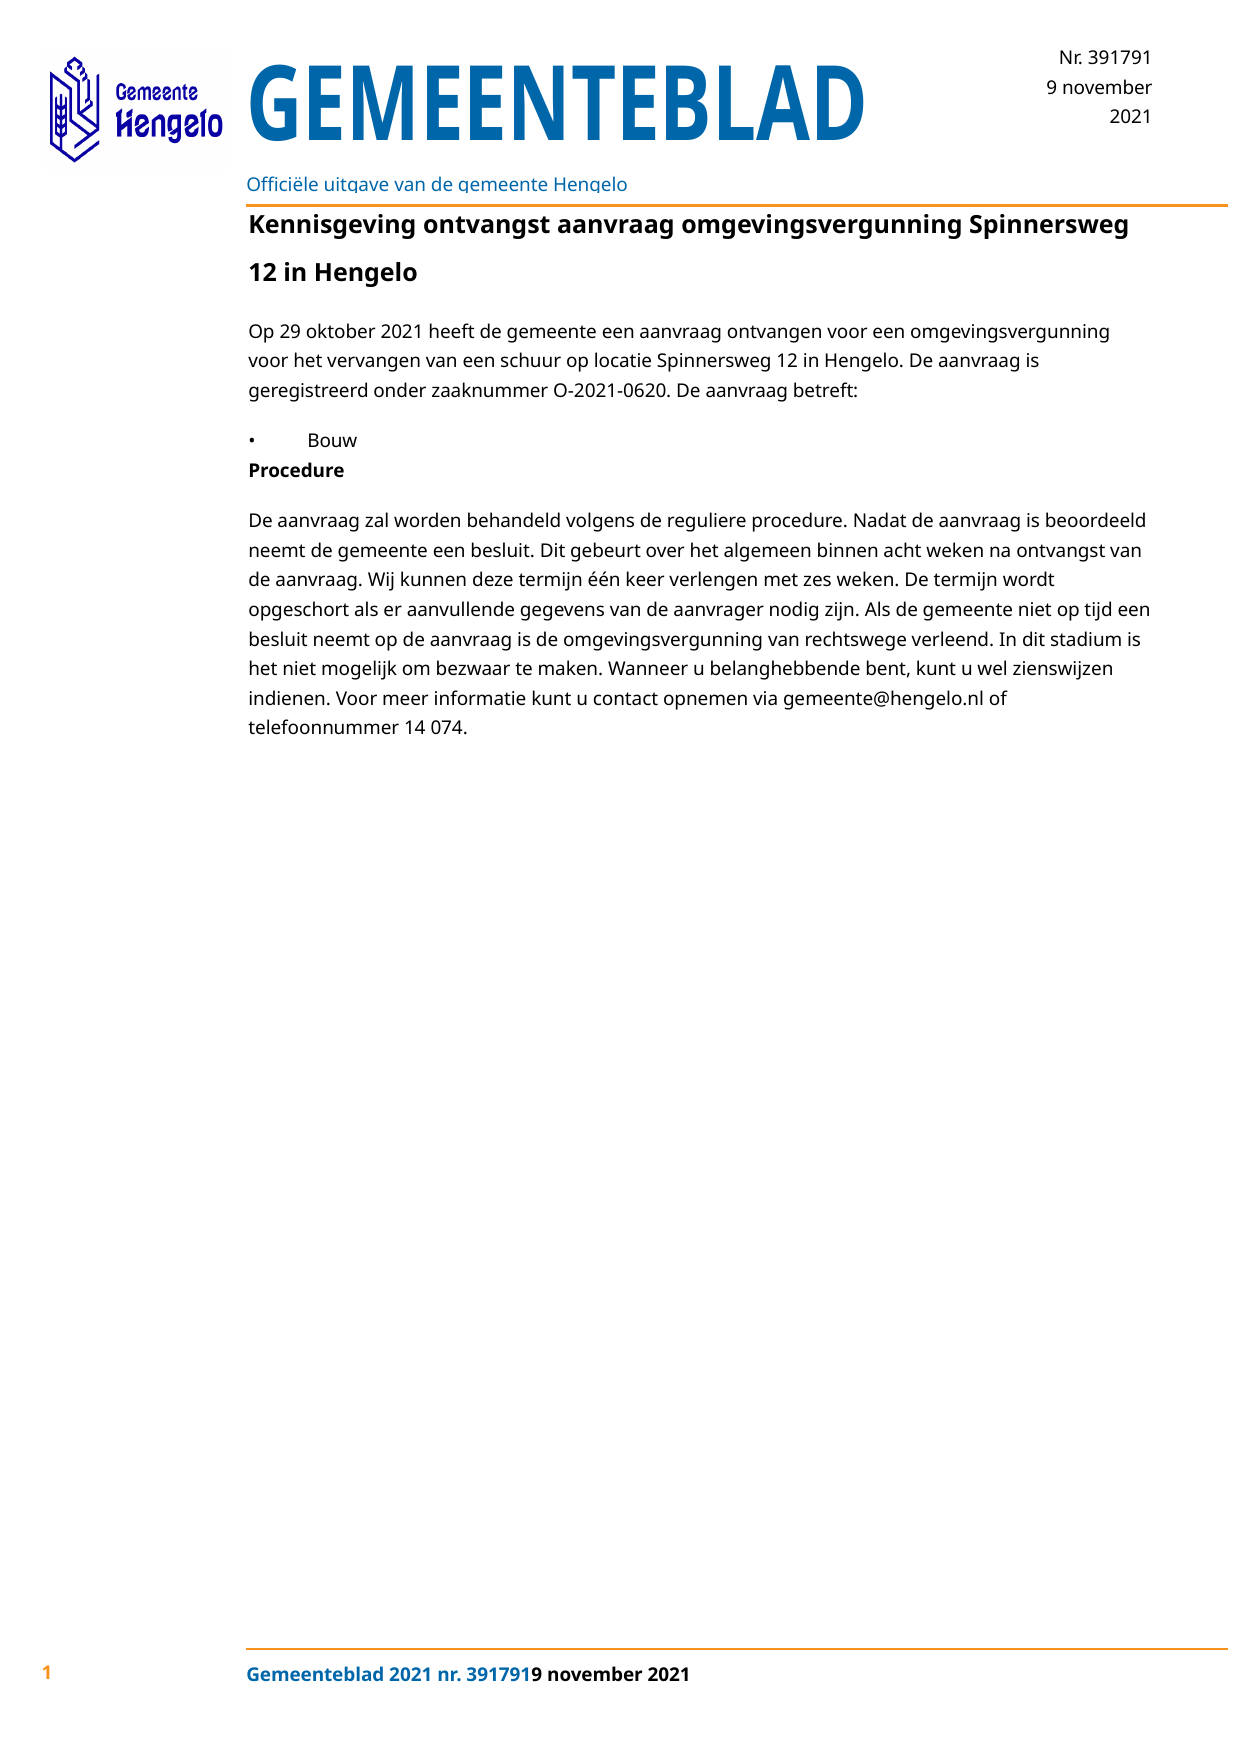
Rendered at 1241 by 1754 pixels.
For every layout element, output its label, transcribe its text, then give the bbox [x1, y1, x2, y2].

text Kennisgeving ontvangst aanvraag omgevingsvergunning Spinnersweg 12 in Hengelo [248, 207, 1152, 288]
list Bouw [248, 427, 1152, 453]
text Procedure [248, 457, 1152, 483]
text Op 29 oktober 2021 heeft de gemeente een aanvraag ontvangen voor een omgevingsvergunning voor het vervangen van een schuur op locatie Spinnersweg 12 in Hengelo. De aanvraag is geregistreerd onder zaaknummer O-2021-0620. De aanvraag betreft: [248, 318, 1152, 403]
picture [41, 47, 231, 172]
text De aanvraag zal worden behandeld volgens de reguliere procedure. Nadat de aanvraag is beoordeeld neemt de gemeente een besluit. Dit gebeurt over het algemeen binnen acht weken na ontvangst van de aanvraag. Wij kunnen deze termijn één keer verlengen met zes weken. De termijn wordt opgeschort als er aanvullende gegevens van de aanvrager nodig zijn. Als de gemeente niet op tijd een besluit neemt op de aanvraag is de omgevingsvergunning van rechtswege verleend. In dit stadium is het niet mogelijk om bezwaar te maken. Wanneer u belanghebbende bent, kunt u wel zienswijzen indienen. Voor meer informatie kunt u contact opnemen via gemeente@hengelo.nl of telefoonnummer 14 074. [248, 507, 1152, 740]
